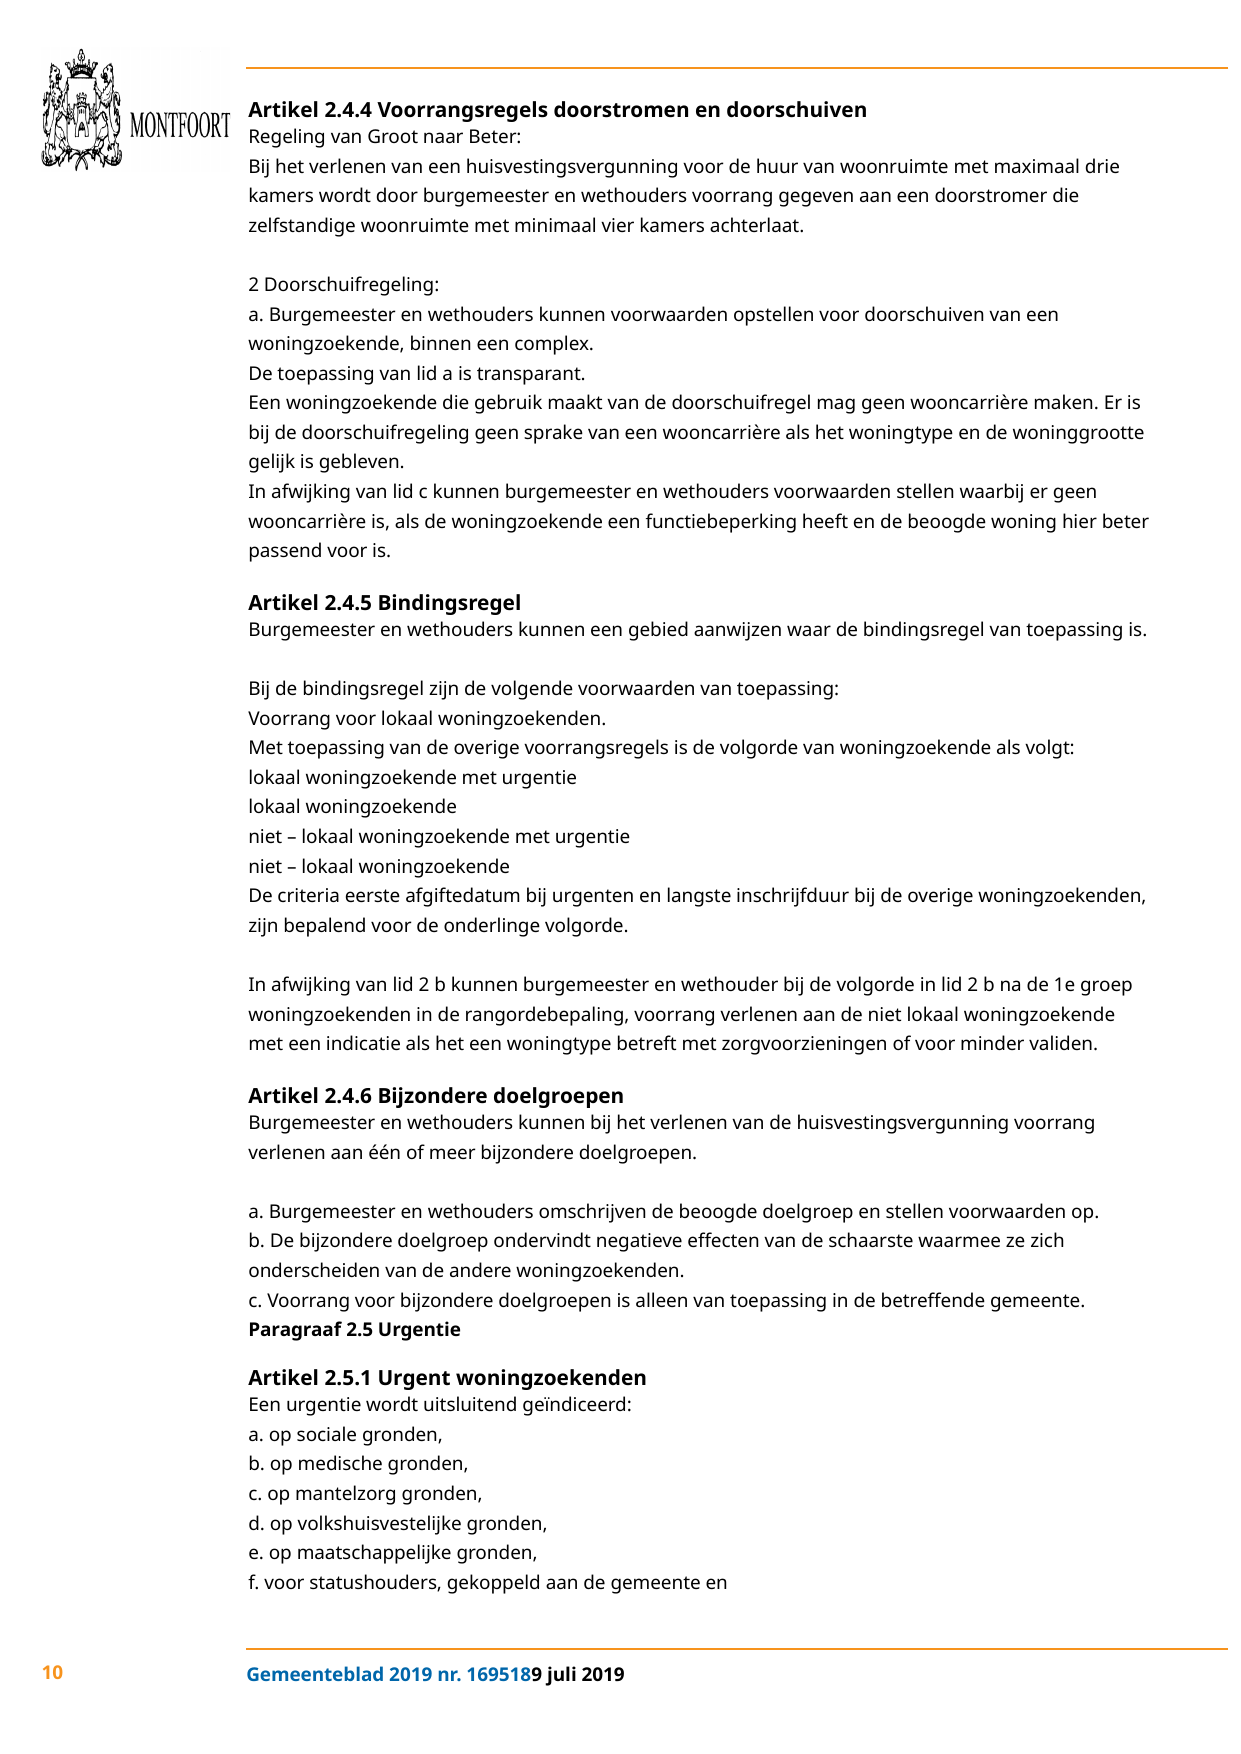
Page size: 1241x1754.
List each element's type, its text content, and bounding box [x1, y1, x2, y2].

text e. op maatschappelijke gronden, [248, 1539, 1152, 1565]
text Burgemeester en wethouders kunnen een gebied aanwijzen waar de bindingsregel van toepassing is. [248, 616, 1152, 642]
text niet – lokaal woningzoekende [248, 853, 1152, 879]
text c. Voorrang voor bijzondere doelgroepen is alleen van toepassing in de betreffende gemeente. [248, 1287, 1152, 1312]
text Bij het verlenen van een huisvestingsvergunning voor de huur van woonruimte met maximaal drie kamers wordt door burgemeester en wethouders voorrang gegeven aan een doorstromer die zelfstandige woonruimte met minimaal vier kamers achterlaat. [248, 153, 1152, 238]
text De toepassing van lid a is transparant. [248, 360, 1152, 386]
text d. op volkshuisvestelijke gronden, [248, 1510, 1152, 1535]
text Artikel 2.4.6 Bijzondere doelgroepen [248, 1081, 1152, 1109]
text Een woningzoekende die gebruik maakt van de doorschuifregel mag geen wooncarrière maken. Er is bij de doorschuifregeling geen sprake van een wooncarrière als het woningtype en de woninggrootte gelijk is gebleven. [248, 389, 1152, 474]
text Burgemeester en wethouders kunnen bij het verlenen van de huisvestingsvergunning voorrang verlenen aan één of meer bijzondere doelgroepen. [248, 1109, 1152, 1164]
text Artikel 2.4.5 Bindingsregel [248, 588, 1152, 616]
text De criteria eerste afgiftedatum bij urgenten en langste inschrijfduur bij de overige woningzoekenden, zijn bepalend voor de onderlinge volgorde. [248, 882, 1152, 938]
text a. Burgemeester en wethouders kunnen voorwaarden opstellen voor doorschuiven van een woningzoekende, binnen een complex. [248, 301, 1152, 356]
text a. Burgemeester en wethouders omschrijven de beoogde doelgroep en stellen voorwaarden op. [248, 1198, 1152, 1224]
text 2 Doorschuifregeling: [248, 271, 1152, 297]
text Paragraaf 2.5 Urgentie [248, 1316, 1152, 1342]
text In afwijking van lid 2 b kunnen burgemeester en wethouder bij de volgorde in lid 2 b na de 1e groep woningzoekenden in de rangordebepaling, voorrang verlenen aan de niet lokaal woningzoekende met een indicatie als het een woningtype betreft met zorgvoorzieningen of voor minder validen. [248, 971, 1152, 1056]
text In afwijking van lid c kunnen burgemeester en wethouders voorwaarden stellen waarbij er geen wooncarrière is, als de woningzoekende een functiebeperking heeft en de beoogde woning hier beter passend voor is. [248, 478, 1152, 563]
text Voorrang voor lokaal woningzoekenden. [248, 705, 1152, 731]
text Een urgentie wordt uitsluitend geïndiceerd: [248, 1391, 1152, 1417]
text lokaal woningzoekende [248, 794, 1152, 819]
text Met toepassing van de overige voorrangsregels is de volgorde van woningzoekende als volgt: [248, 734, 1152, 760]
text Regeling van Groot naar Beter: [248, 123, 1152, 149]
text Artikel 2.5.1 Urgent woningzoekenden [248, 1363, 1152, 1391]
text Artikel 2.4.4 Voorrangsregels doorstromen en doorschuiven [248, 95, 1152, 123]
text Bij de bindingsregel zijn de volgende voorwaarden van toepassing: [248, 675, 1152, 701]
text b. op medische gronden, [248, 1451, 1152, 1476]
text c. op mantelzorg gronden, [248, 1480, 1152, 1506]
picture [41, 47, 231, 172]
text niet – lokaal woningzoekende met urgentie [248, 823, 1152, 849]
text f. voor statushouders, gekoppeld aan de gemeente en [248, 1569, 1152, 1594]
text b. De bijzondere doelgroep ondervindt negatieve effecten van de schaarste waarmee ze zich onderscheiden van de andere woningzoekenden. [248, 1228, 1152, 1283]
text lokaal woningzoekende met urgentie [248, 764, 1152, 790]
text a. op sociale gronden, [248, 1421, 1152, 1447]
